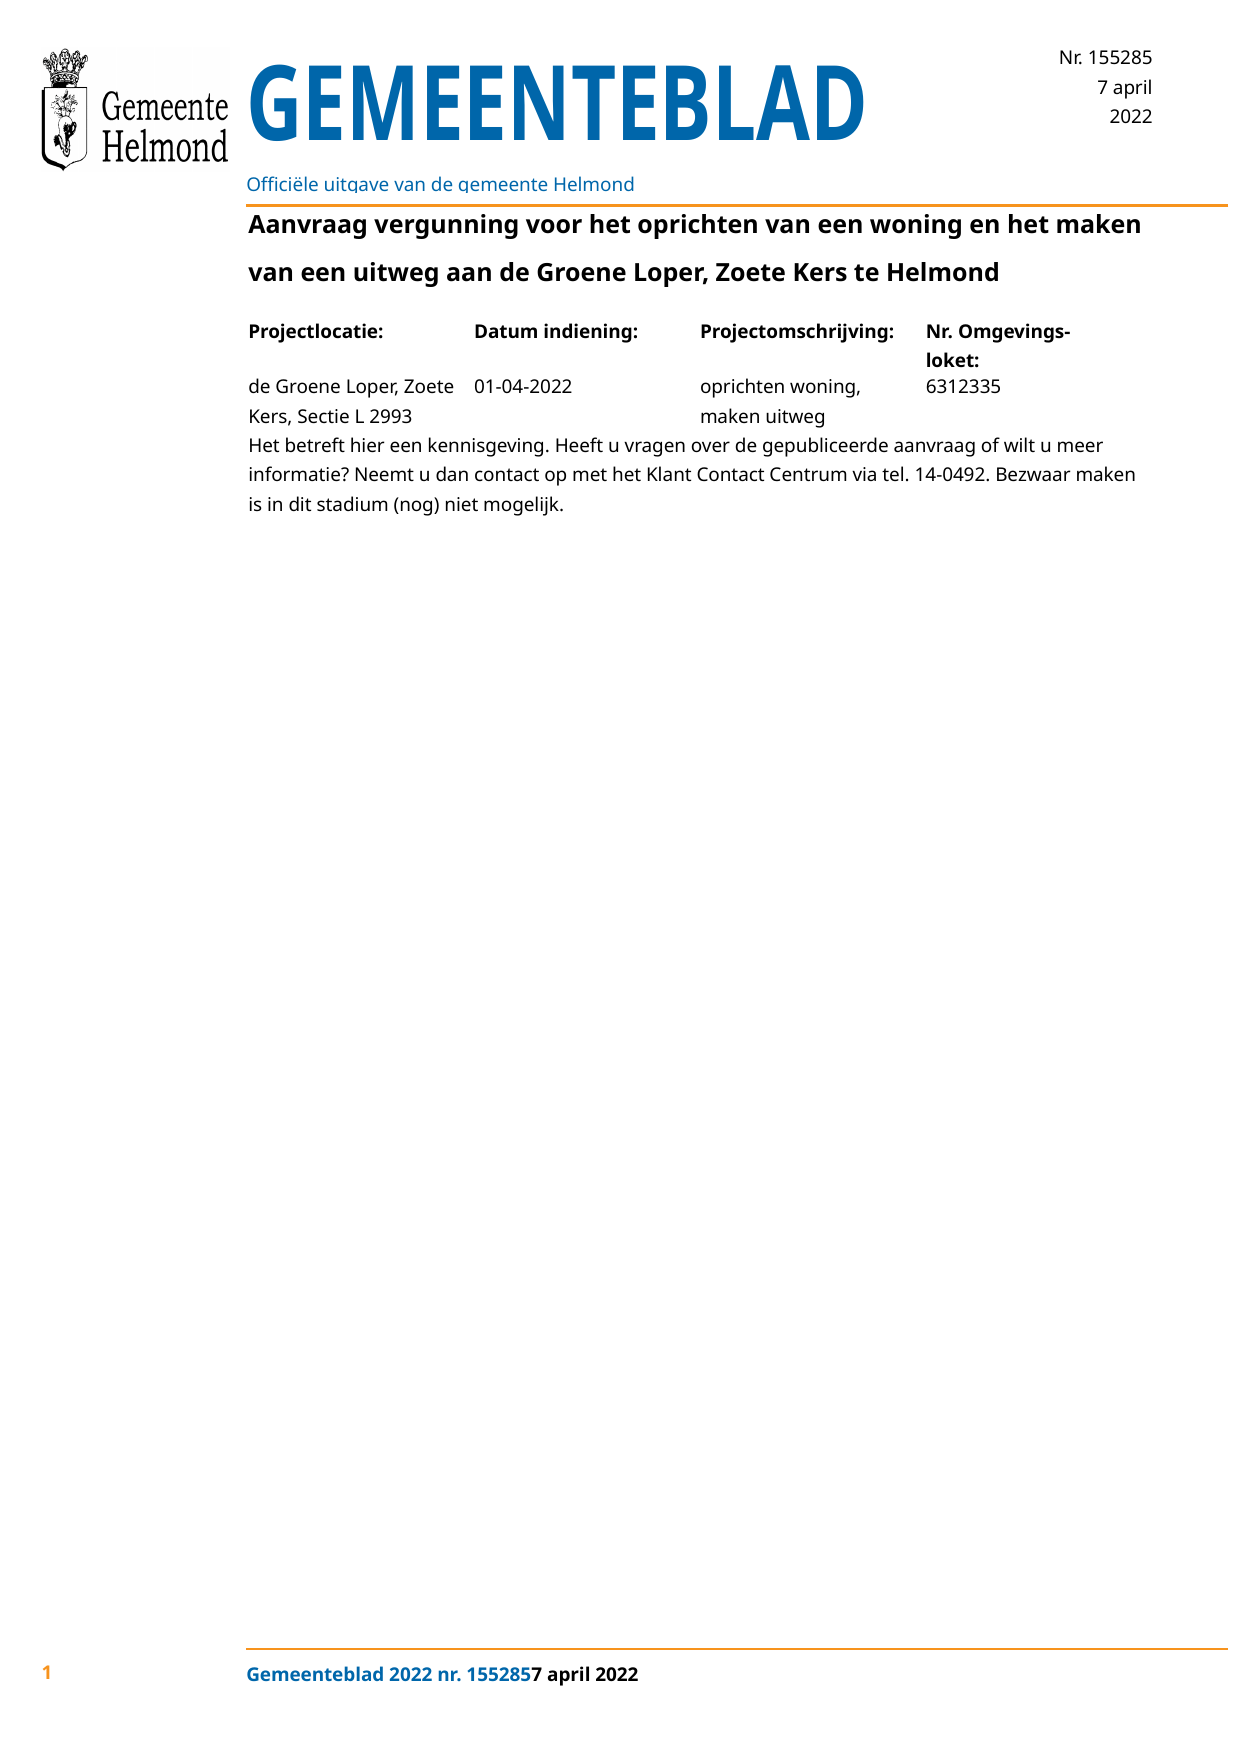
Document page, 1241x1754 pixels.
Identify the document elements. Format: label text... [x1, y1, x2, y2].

table_cell de Groene Loper, Zoete Kers, Sectie L 2993 [248, 373, 474, 429]
table_header Projectomschrijving: [700, 318, 926, 373]
table_cell 01-04-2022 [474, 373, 700, 429]
picture [41, 47, 231, 172]
table_cell oprichten woning, maken uitweg [700, 373, 926, 429]
table_header Datum indiening: [474, 318, 700, 373]
table_header Projectlocatie: [248, 318, 474, 373]
table_header Nr. Omgevings- loket: [926, 318, 1152, 373]
text Aanvraag vergunning voor het oprichten van een woning en het maken van een uitweg aan de Groene Loper, Zoete Kers te Helmond [248, 207, 1152, 288]
table_cell 6312335 [926, 373, 1152, 429]
text Het betreft hier een kennisgeving. Heeft u vragen over de gepubliceerde aanvraag of wilt u meer informatie? Neemt u dan contact op met het Klant Contact Centrum via tel. 14-0492. Bezwaar maken is in dit stadium (nog) niet mogelijk. [248, 432, 1152, 517]
